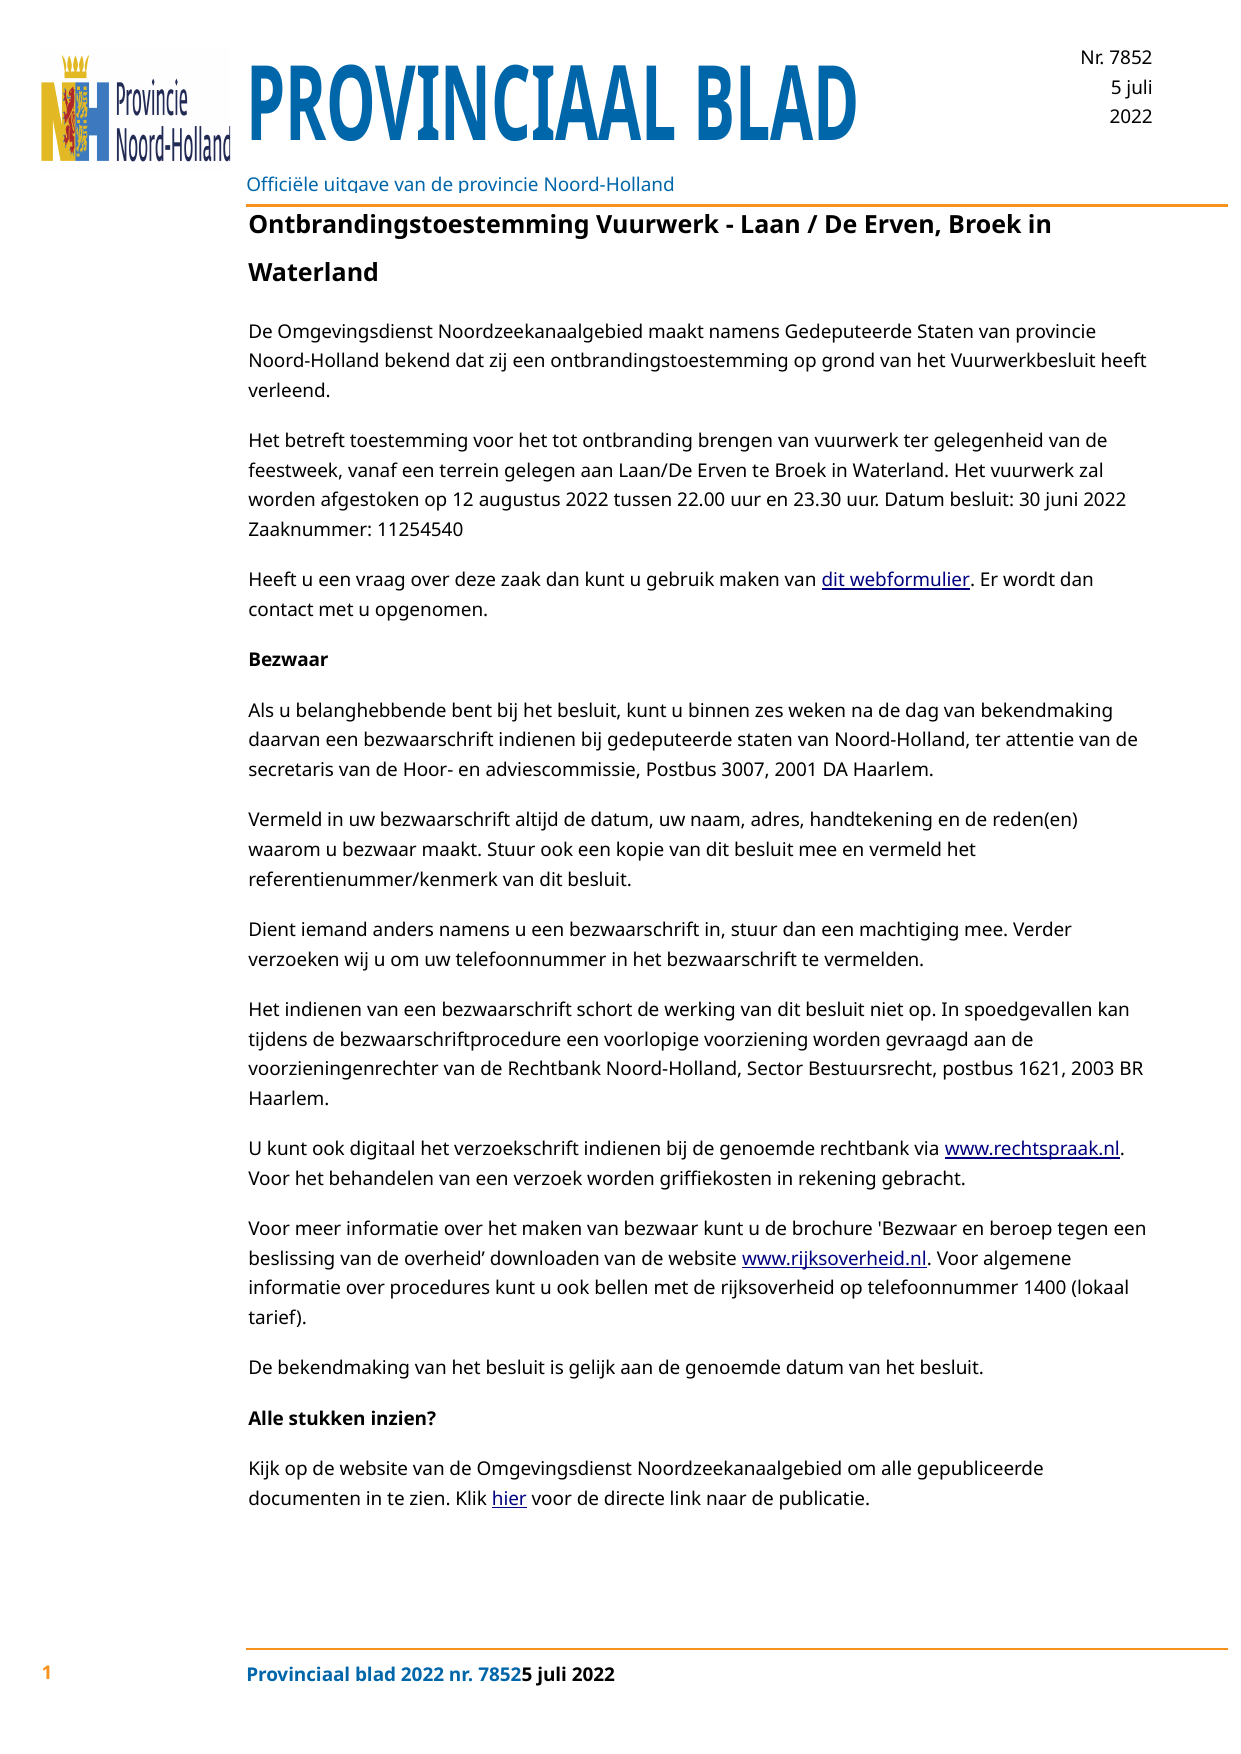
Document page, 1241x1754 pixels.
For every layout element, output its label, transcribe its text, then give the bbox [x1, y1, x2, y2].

picture [41, 47, 231, 172]
text De Omgevingsdienst Noordzeekanaalgebied maakt namens Gedeputeerde Staten van provincie Noord-Holland bekend dat zij een ontbrandingstoestemming op grond van het Vuurwerkbesluit heeft verleend. [248, 318, 1152, 403]
text Het indienen van een bezwaarschrift schort de werking van dit besluit niet op. In spoedgevallen kan tijdens de bezwaarschriftprocedure een voorlopige voorziening worden gevraagd aan de voorzieningenrechter van de Rechtbank Noord-Holland, Sector Bestuursrecht, postbus 1621, 2003 BR Haarlem. [248, 996, 1152, 1111]
text Dient iemand anders namens u een bezwaarschrift in, stuur dan een machtiging mee. Verder verzoeken wij u om uw telefoonnummer in het bezwaarschrift te vermelden. [248, 916, 1152, 972]
text U kunt ook digitaal het verzoekschrift indienen bij de genoemde rechtbank via www.rechtspraak.nl. Voor het behandelen van een verzoek worden griffiekosten in rekening gebracht. [248, 1135, 1152, 1191]
text Voor meer informatie over het maken van bezwaar kunt u de brochure 'Bezwaar en beroep tegen een beslissing van de overheid’ downloaden van de website www.rijksoverheid.nl. Voor algemene informatie over procedures kunt u ook bellen met de rijksoverheid op telefoonnummer 1400 (lokaal tarief). [248, 1215, 1152, 1330]
text Ontbrandingstoestemming Vuurwerk - Laan / De Erven, Broek in Waterland [248, 207, 1152, 288]
text De bekendmaking van het besluit is gelijk aan de genoemde datum van het besluit. [248, 1354, 1152, 1380]
text Het betreft toestemming voor het tot ontbranding brengen van vuurwerk ter gelegenheid van de feestweek, vanaf een terrein gelegen aan Laan/De Erven te Broek in Waterland. Het vuurwerk zal worden afgestoken op 12 augustus 2022 tussen 22.00 uur en 23.30 uur. Datum besluit: 30 juni 2022 Zaaknummer: 11254540 [248, 427, 1152, 542]
text Als u belanghebbende bent bij het besluit, kunt u binnen zes weken na de dag van bekendmaking daarvan een bezwaarschrift indienen bij gedeputeerde staten van Noord-Holland, ter attentie van de secretaris van de Hoor- en adviescommissie, Postbus 3007, 2001 DA Haarlem. [248, 697, 1152, 782]
text Bezwaar [248, 647, 1152, 672]
text Heeft u een vraag over deze zaak dan kunt u gebruik maken van dit webformulier. Er wordt dan contact met u opgenomen. [248, 567, 1152, 622]
text Alle stukken inzien? [248, 1405, 1152, 1431]
text Kijk op de website van de Omgevingsdienst Noordzeekanaalgebied om alle gepubliceerde documenten in te zien. Klik hier voor de directe link naar de publicatie. [248, 1455, 1152, 1511]
text Vermeld in uw bezwaarschrift altijd de datum, uw naam, adres, handtekening en de reden(en) waarom u bezwaar maakt. Stuur ook een kopie van dit besluit mee en vermeld het referentienummer/kenmerk van dit besluit. [248, 807, 1152, 892]
